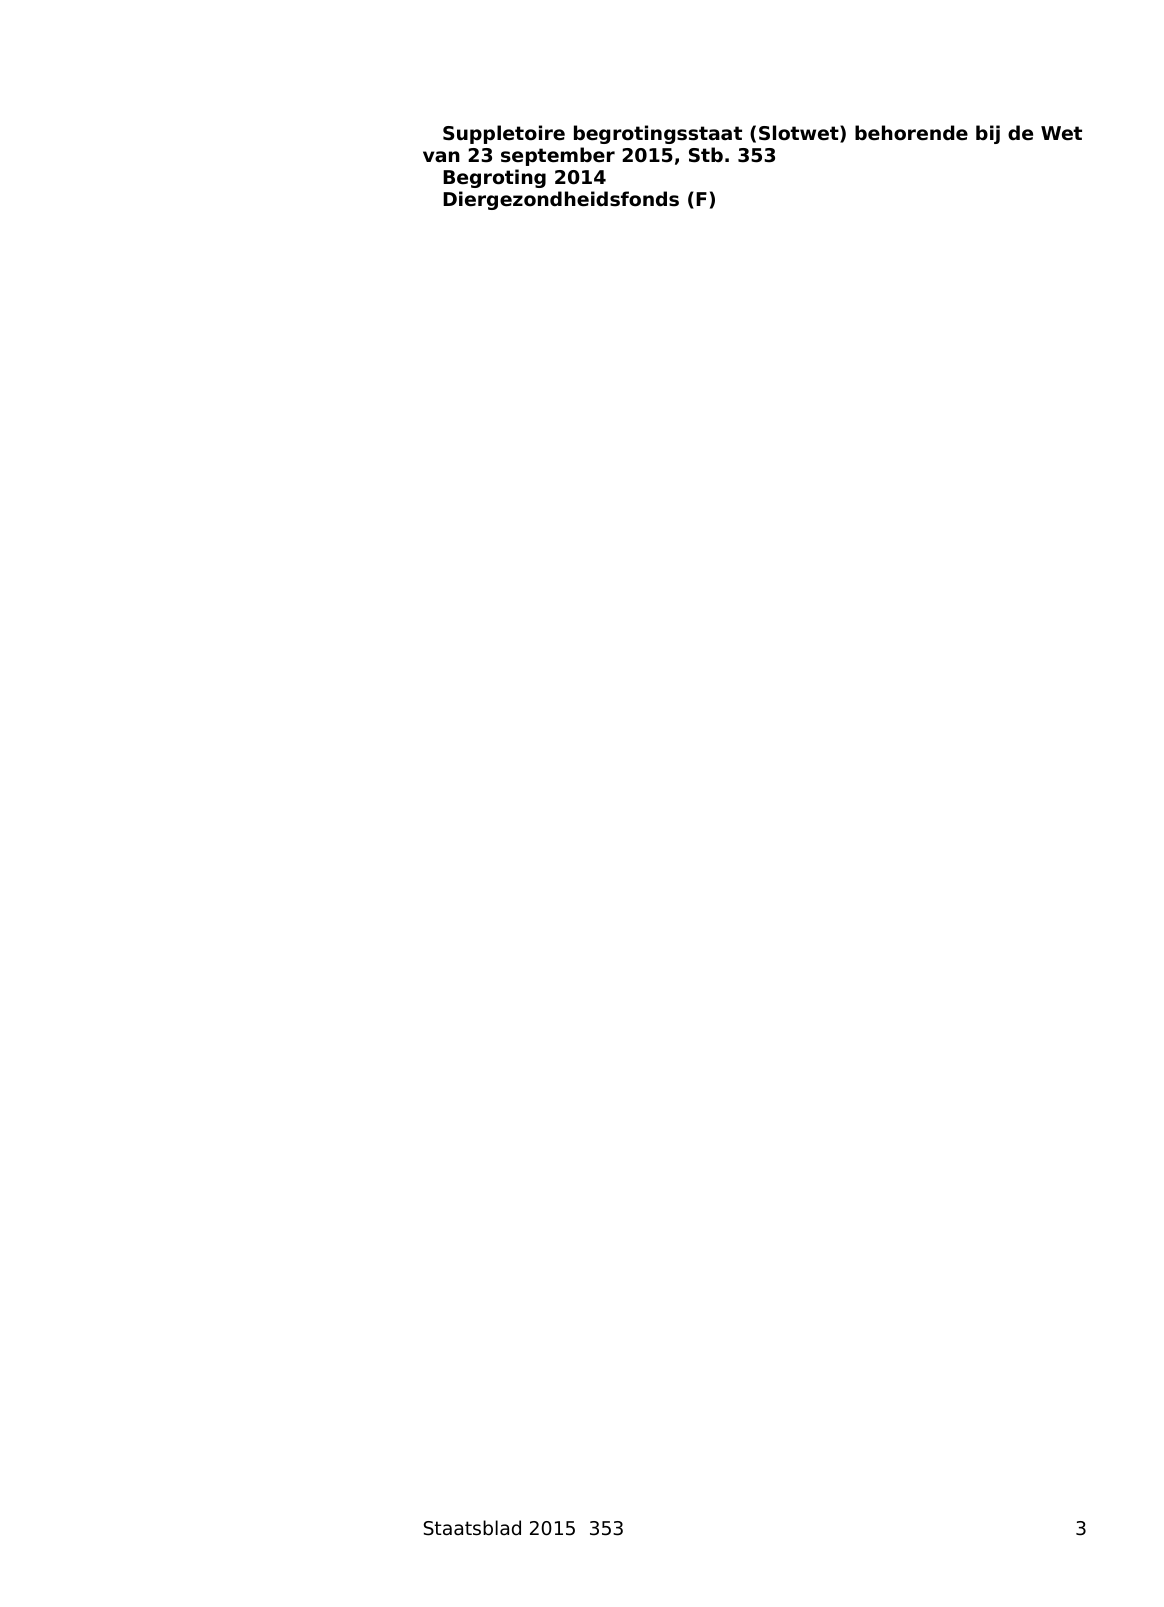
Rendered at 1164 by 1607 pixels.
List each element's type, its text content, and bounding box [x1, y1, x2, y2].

text Begroting 2014 [422, 167, 1087, 188]
text Diergezondheidsfonds (F) [422, 188, 1087, 211]
text Suppletoire begrotingsstaat (Slotwet) behorende bij de Wet van 23 september 2015, Stb. 353 [422, 123, 1087, 167]
